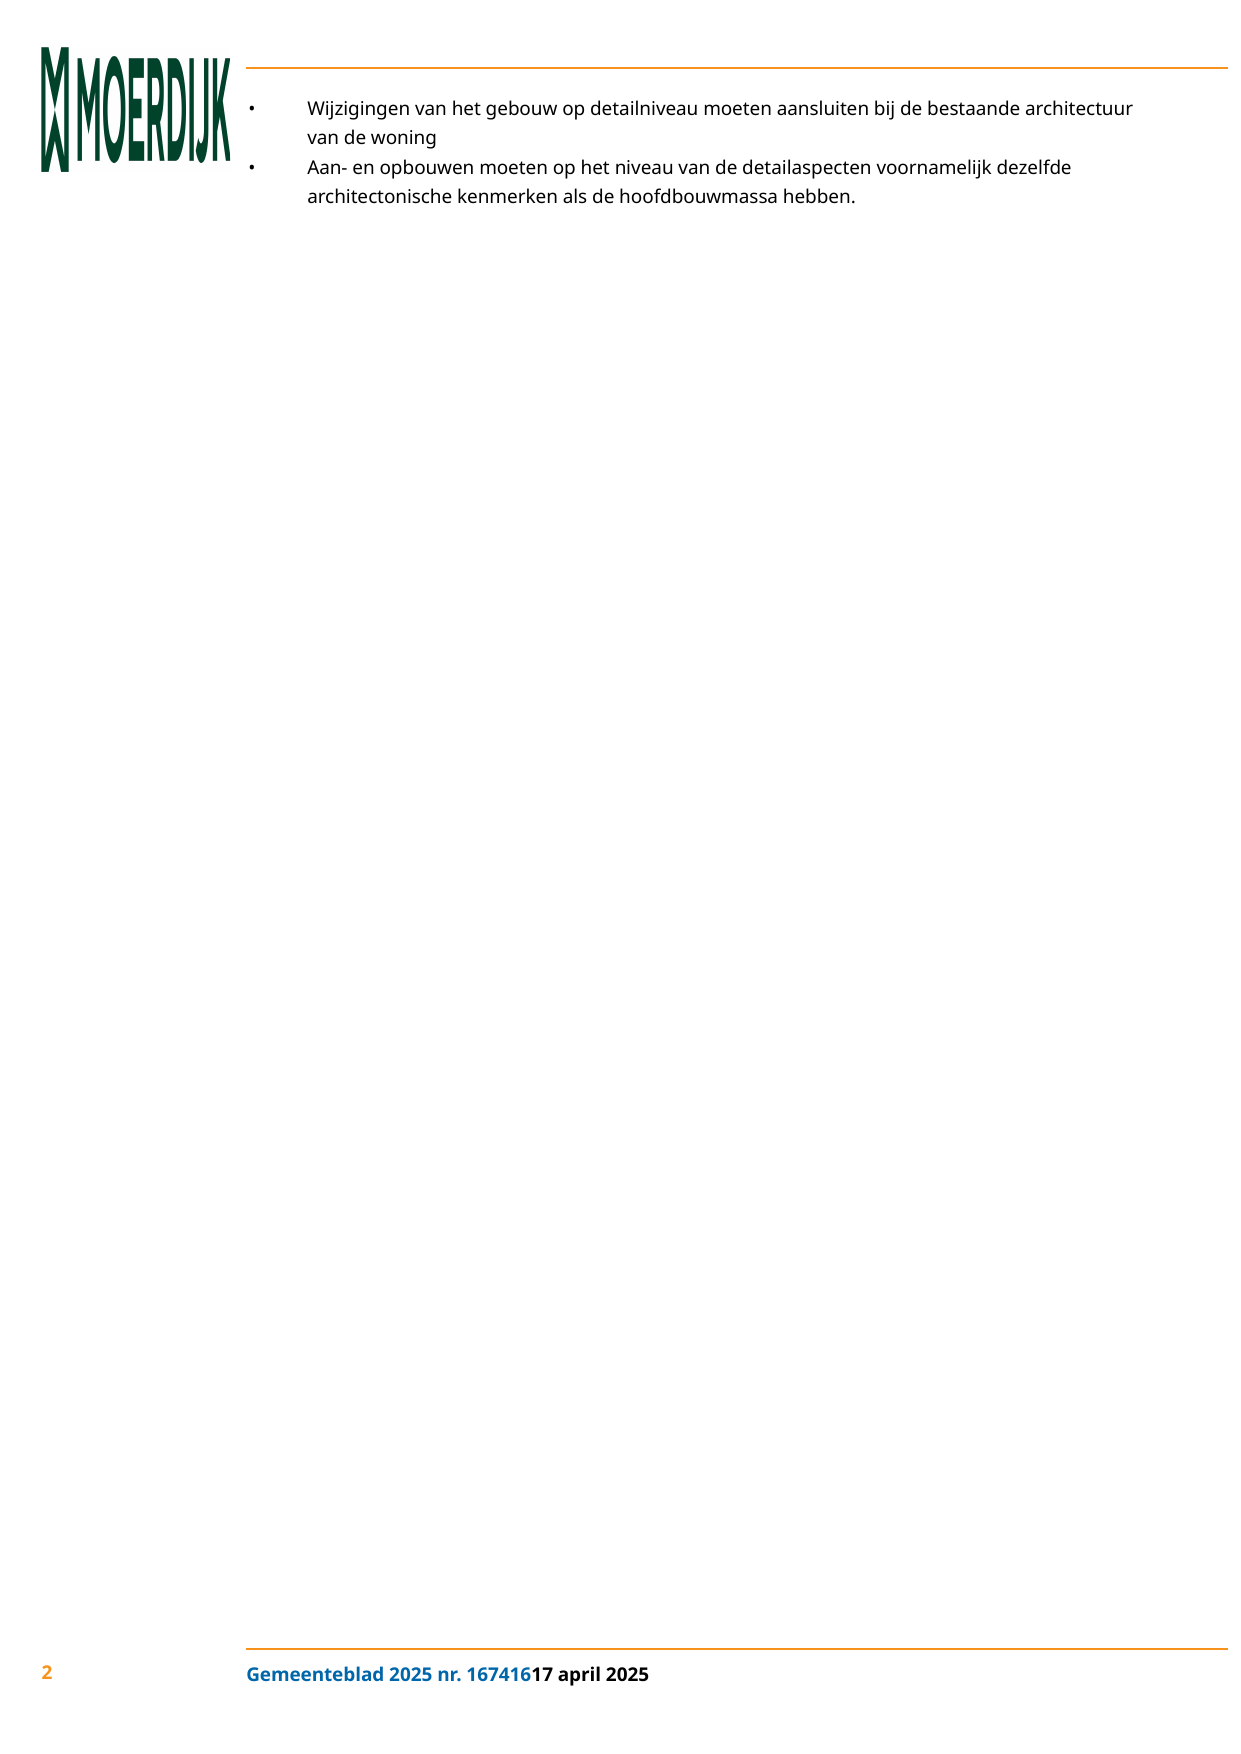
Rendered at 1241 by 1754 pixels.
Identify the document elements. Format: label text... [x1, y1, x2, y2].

list Aan- en opbouwen moeten op het niveau van de detailaspecten voornamelijk dezelfde architectonische kenmerken als de hoofdbouwmassa hebben. [248, 154, 1152, 209]
picture [41, 47, 231, 172]
list Wijzigingen van het gebouw op detailniveau moeten aansluiten bij de bestaande architectuur van de woning [248, 95, 1152, 150]
